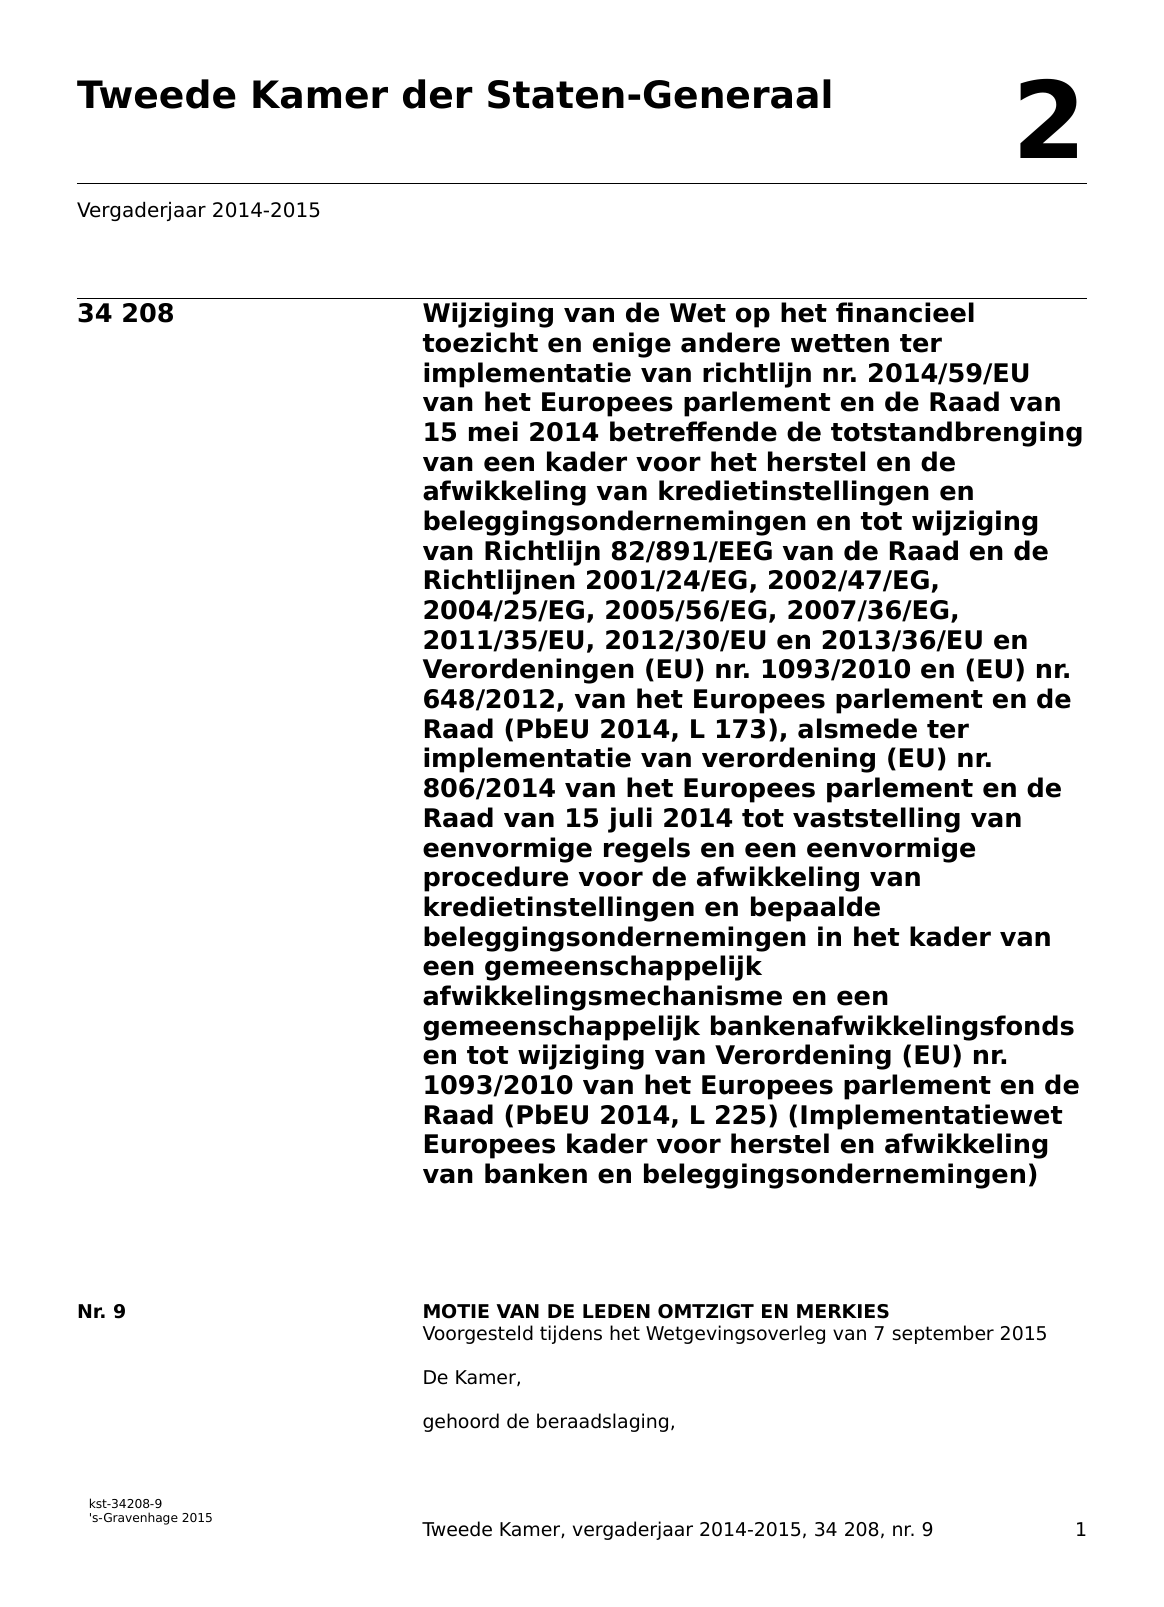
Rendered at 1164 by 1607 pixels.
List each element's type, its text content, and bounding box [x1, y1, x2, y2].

table_header 2 [886, 59, 1087, 183]
text 's-Gravenhage 2015 [88, 1511, 323, 1525]
text Voorgesteld tijdens het Wetgevingsoverleg van 7 september 2015 [422, 1323, 1087, 1344]
subtitle 34 208 Wijziging van de Wet op het financieel toezicht en enige andere wetten ter implementatie van richtlijn nr. 2014/59/EU van het Europees parlement en de Raad van 15 mei 2014 betreffende de totstandbrenging van een kader voor het herstel en de afwikkeling van kredietinstellingen en beleggingsondernemingen en tot wijziging van Richtlijn 82/891/EEG van de Raad en de Richtlijnen 2001/24/EG, 2002/47/EG, 2004/25/EG, 2005/56/EG, 2007/36/EG, 2011/35/EU, 2012/30/EU en 2013/36/EU en Verordeningen (EU) nr. 1093/2010 en (EU) nr. 648/2012, van het Europees parlement en de Raad (PbEU 2014, L 173), alsmede ter implementatie van verordening (EU) nr. 806/2014 van het Europees parlement en de Raad van 15 juli 2014 tot vaststelling van eenvormige regels en een eenvormige procedure voor de afwikkeling van kredietinstellingen en bepaalde beleggingsondernemingen in het kader van een gemeenschappelijk afwikkelingsmechanisme en een gemeenschappelijk bankenafwikkelingsfonds en tot wijziging van Verordening (EU) nr. 1093/2010 van het Europees parlement en de Raad (PbEU 2014, L 225) (Implementatiewet Europees kader voor herstel en afwikkeling van banken en beleggingsondernemingen) [77, 299, 1087, 1189]
text gehoord de beraadslaging, [422, 1411, 1087, 1433]
table_header Tweede Kamer der Staten-Generaal [77, 59, 886, 183]
table_cell Vergaderjaar 2014-2015 [77, 184, 1087, 298]
subtitle Nr. 9 MOTIE VAN DE LEDEN OMTZIGT EN MERKIES [77, 1301, 1087, 1323]
text kst-34208-9 [88, 1497, 323, 1511]
text De Kamer, [422, 1367, 1087, 1389]
